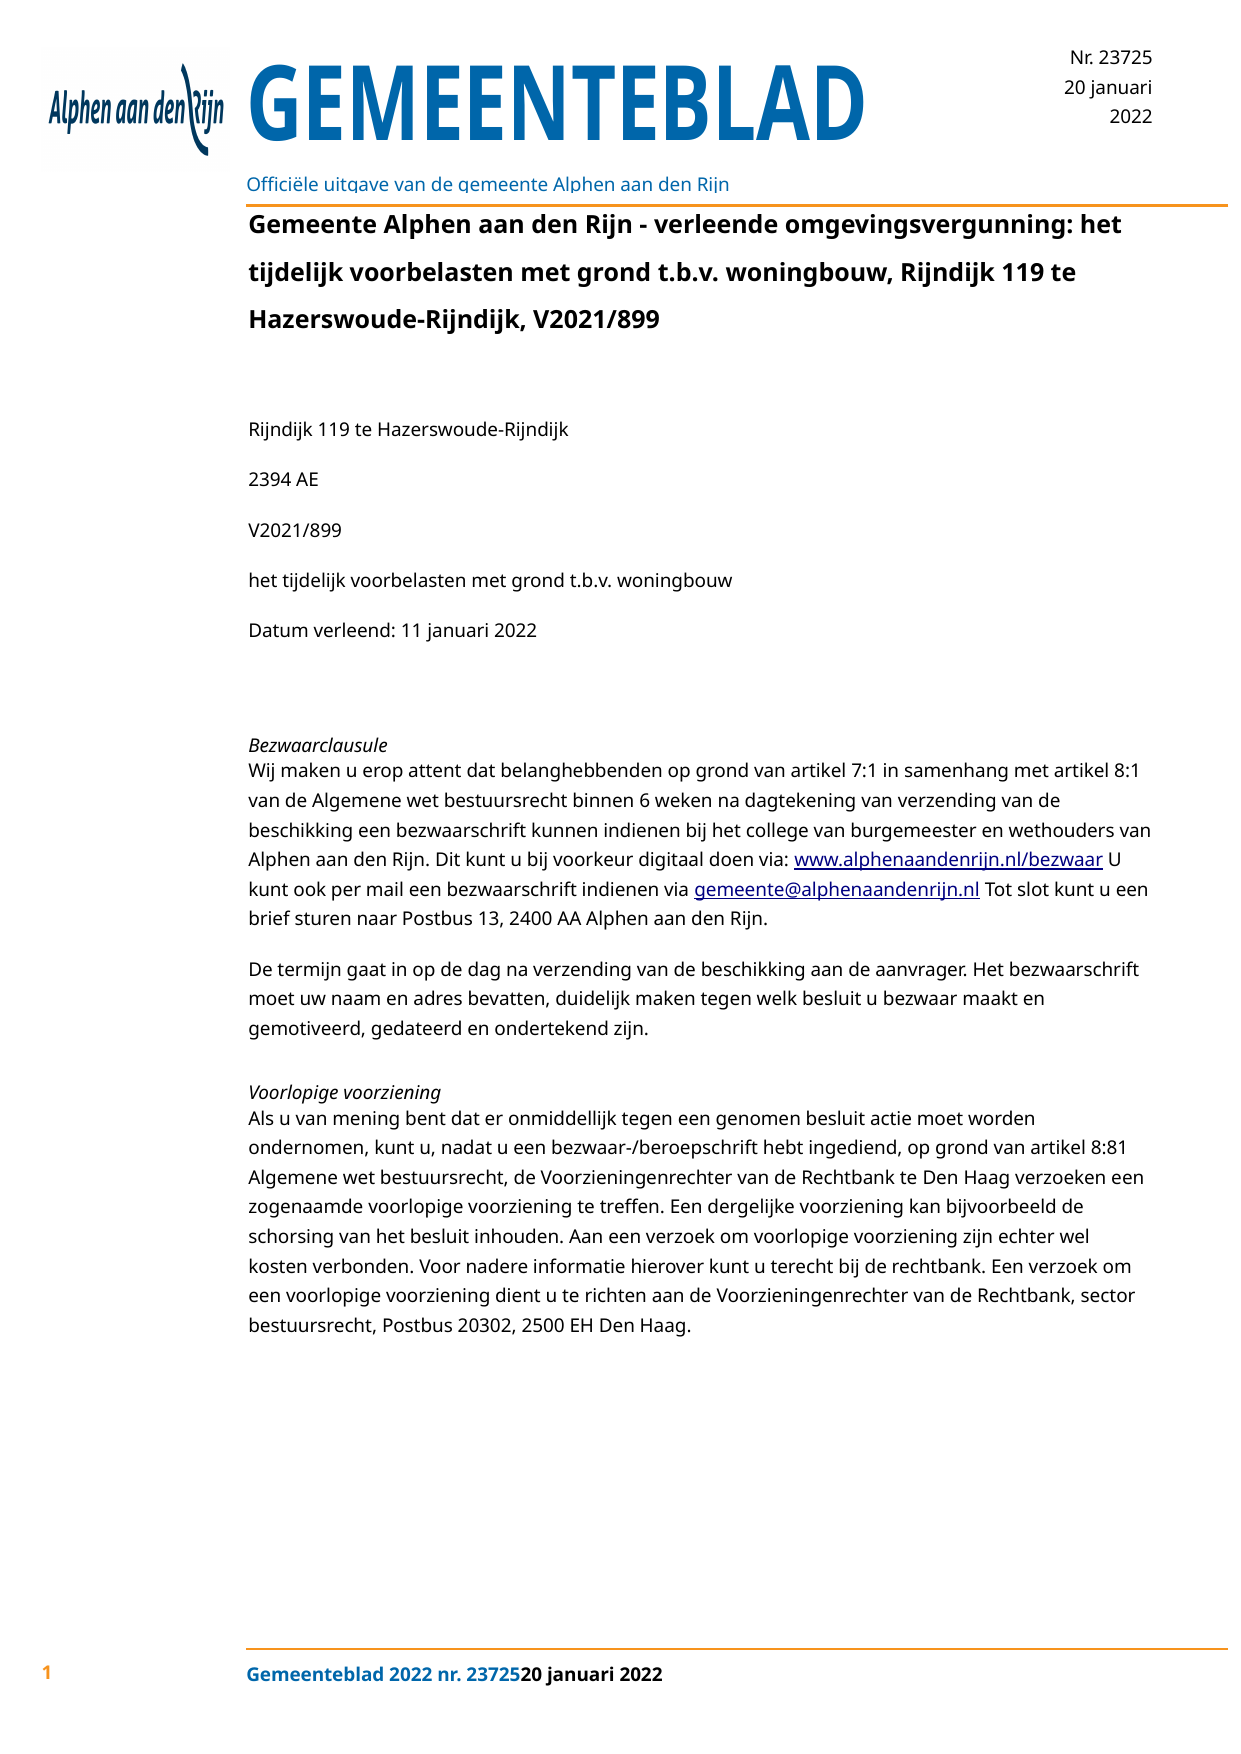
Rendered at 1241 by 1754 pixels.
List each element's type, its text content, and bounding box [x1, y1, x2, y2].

text Datum verleend: 11 januari 2022 [248, 618, 1152, 643]
text De termijn gaat in op de dag na verzending van de beschikking aan de aanvrager. Het bezwaarschrift moet uw naam en adres bevatten, duidelijk maken tegen welk besluit u bezwaar maakt en gemotiveerd, gedateerd en ondertekend zijn. [248, 956, 1152, 1041]
text V2021/899 [248, 517, 1152, 542]
text Als u van mening bent dat er onmiddellijk tegen een genomen besluit actie moet worden ondernomen, kunt u, nadat u een bezwaar-/beroepschrift hebt ingediend, op grond van artikel 8:81 Algemene wet bestuursrecht, de Voorzieningenrechter van de Rechtbank te Den Haag verzoeken een zogenaamde voorlopige voorziening te treffen. Een dergelijke voorziening kan bijvoorbeeld de schorsing van het besluit inhouden. Aan een verzoek om voorlopige voorziening zijn echter wel kosten verbonden. Voor nadere informatie hierover kunt u terecht bij de rechtbank. Een verzoek om een voorlopige voorziening dient u te richten aan de Voorzieningenrechter van de Rechtbank, sector bestuursrecht, Postbus 20302, 2500 EH Den Haag. [248, 1105, 1152, 1338]
text Wij maken u erop attent dat belanghebbenden op grond van artikel 7:1 in samenhang met artikel 8:1 van de Algemene wet bestuursrecht binnen 6 weken na dagtekening van verzending van de beschikking een bezwaarschrift kunnen indienen bij het college van burgemeester en wethouders van Alphen aan den Rijn. Dit kunt u bij voorkeur digitaal doen via: www.alphenaandenrijn.nl/bezwaar U kunt ook per mail een bezwaarschrift indienen via gemeente@alphenaandenrijn.nl Tot slot kunt u een brief sturen naar Postbus 13, 2400 AA Alphen aan den Rijn. [248, 758, 1152, 931]
text Voorlopige voorziening [248, 1079, 1152, 1105]
text Rijndijk 119 te Hazerswoude-Rijndijk [248, 416, 1152, 442]
picture [41, 47, 231, 172]
text 2394 AE [248, 466, 1152, 492]
text Bezwaarclausule [248, 732, 1152, 758]
text Gemeente Alphen aan den Rijn - verleende omgevingsvergunning: het tijdelijk voorbelasten met grond t.b.v. woningbouw, Rijndijk 119 te Hazerswoude-Rijndijk, V2021/899 [248, 207, 1152, 336]
text het tijdelijk voorbelasten met grond t.b.v. woningbouw [248, 567, 1152, 593]
